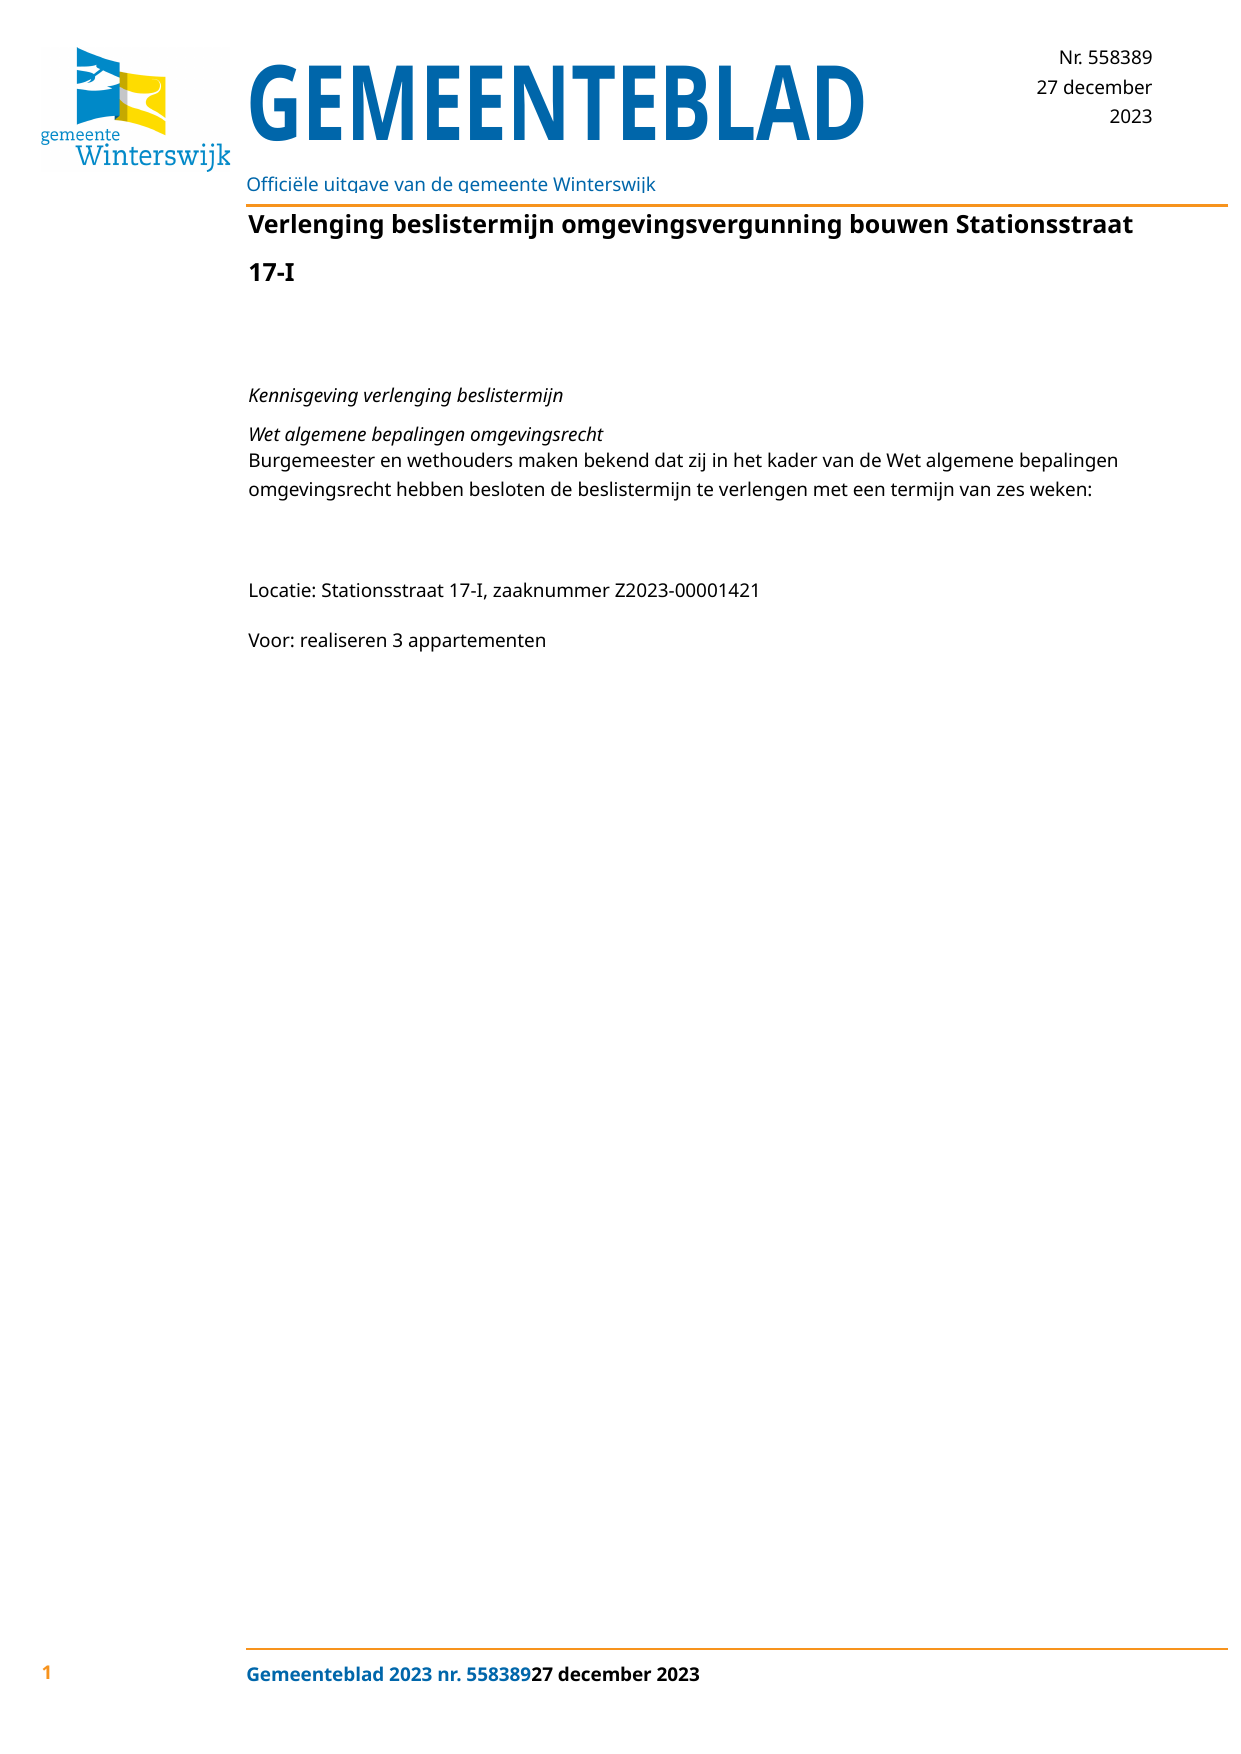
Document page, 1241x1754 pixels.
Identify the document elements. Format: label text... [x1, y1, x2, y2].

text Wet algemene bepalingen omgevingsrecht [248, 421, 1152, 447]
picture [225, 153, 231, 162]
picture [41, 47, 231, 172]
text Verlenging beslistermijn omgevingsvergunning bouwen Stationsstraat 17-I [248, 207, 1152, 288]
text Locatie: Stationsstraat 17-I, zaaknummer Z2023-00001421 [248, 577, 1152, 603]
text Burgemeester en wethouders maken bekend dat zij in het kader van de Wet algemene bepalingen omgevingsrecht hebben besloten de beslistermijn te verlengen met een termijn van zes weken: [248, 447, 1152, 502]
text Voor: realiseren 3 appartementen [248, 628, 1152, 653]
text Kennisgeving verlenging beslistermijn [248, 382, 1152, 408]
